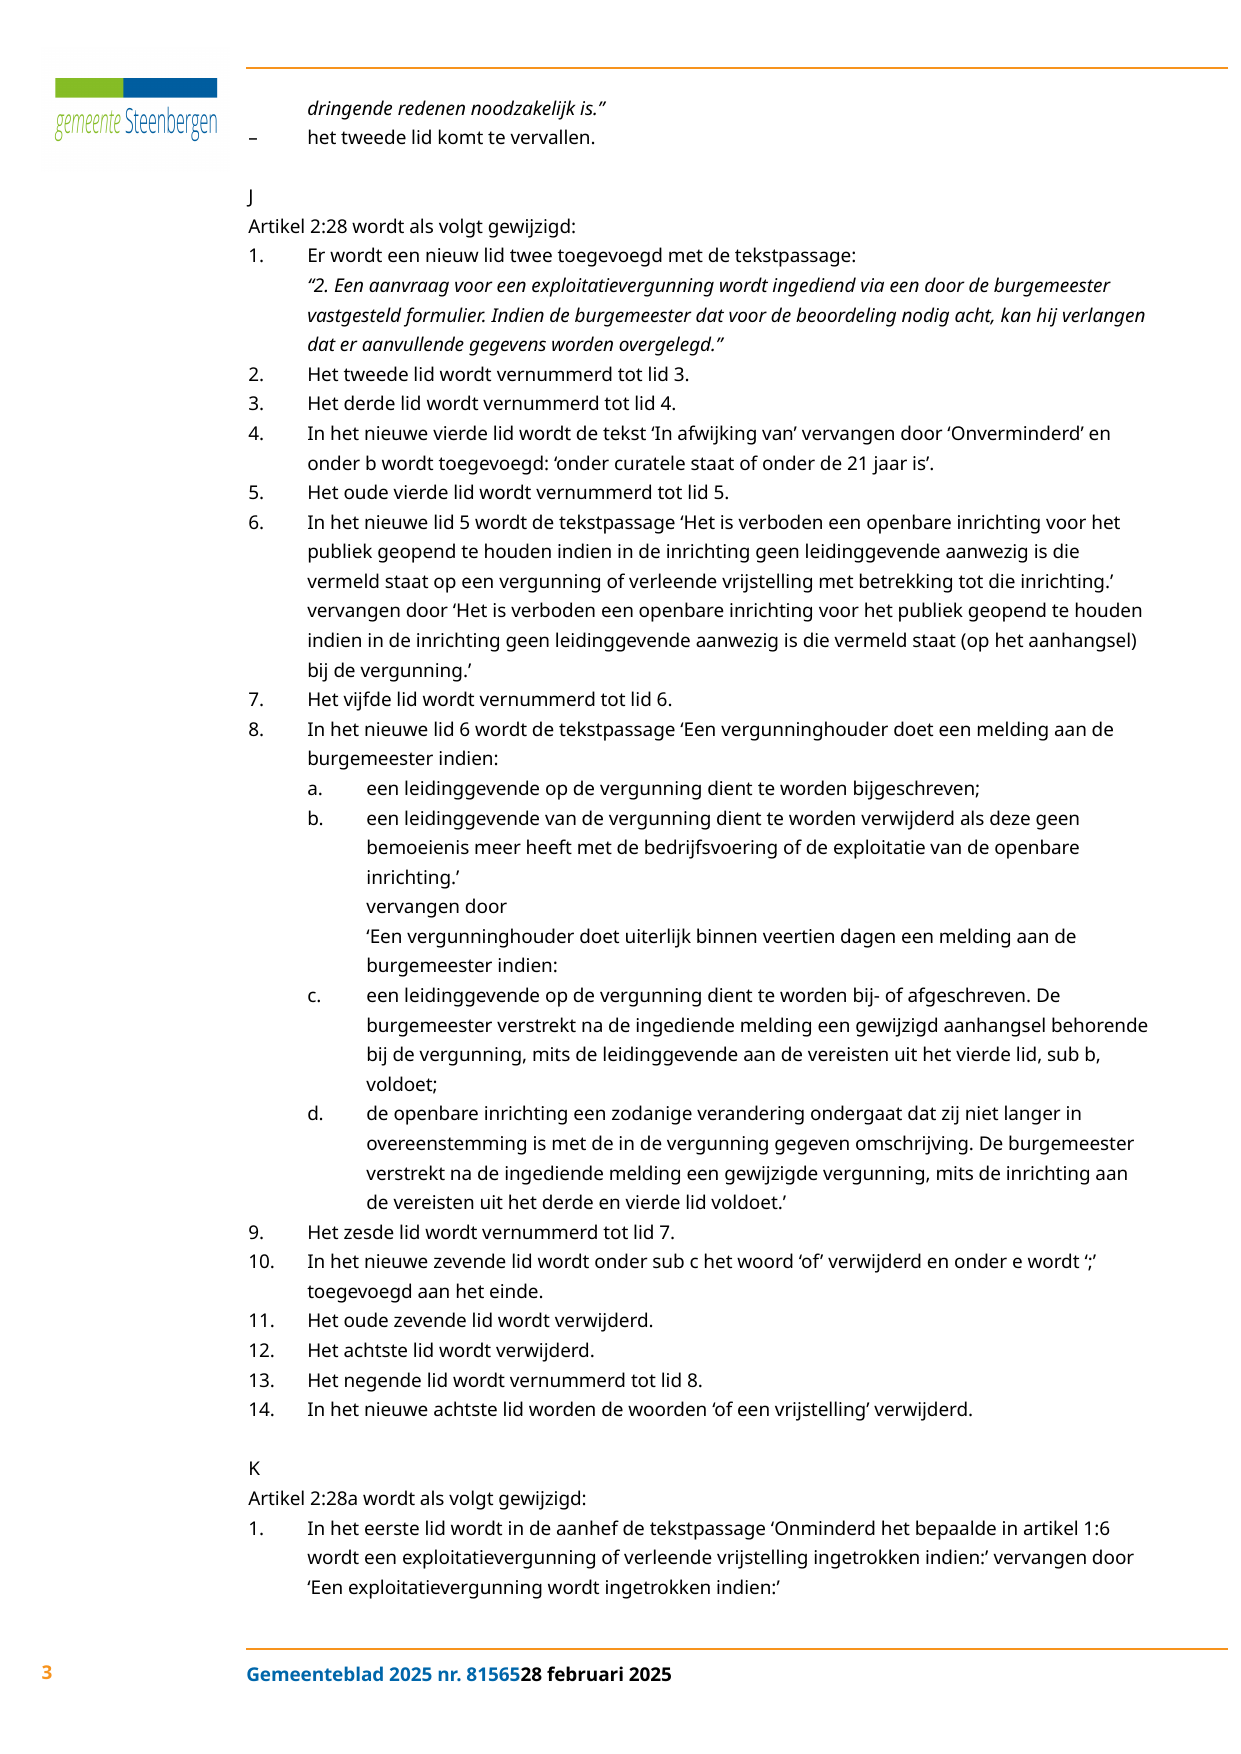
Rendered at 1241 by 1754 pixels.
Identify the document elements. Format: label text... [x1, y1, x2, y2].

list Het negende lid wordt vernummerd tot lid 8. [248, 1367, 1152, 1393]
list een leidinggevende op de vergunning dient te worden bijgeschreven; [307, 775, 1152, 801]
list het tweede lid komt te vervallen. [248, 124, 1152, 150]
list een leidinggevende van de vergunning dient te worden verwijderd als deze geen bemoeienis meer heeft met de bedrijfsvoering of de exploitatie van de openbare inrichting.’ [307, 805, 1152, 890]
list “2. Een aanvraag voor een exploitatievergunning wordt ingediend via een door de burgemeester vastgesteld formulier. Indien de burgemeester dat voor de beoordeling nodig acht, kan hij verlangen dat er aanvullende gegevens worden overgelegd.” [248, 272, 1152, 357]
list Het achtste lid wordt verwijderd. [248, 1337, 1152, 1363]
list In het nieuwe lid 5 wordt de tekstpassage ‘Het is verboden een openbare inrichting voor het publiek geopend te houden indien in de inrichting geen leidinggevende aanwezig is die vermeld staat op een vergunning of verleende vrijstelling met betrekking tot die inrichting.’ vervangen door ‘Het is verboden een openbare inrichting voor het publiek geopend te houden indien in de inrichting geen leidinggevende aanwezig is die vermeld staat (op het aanhangsel) bij de vergunning.’ [248, 509, 1152, 683]
list vervangen door [307, 893, 1152, 919]
list Het zesde lid wordt vernummerd tot lid 7. [248, 1219, 1152, 1245]
list In het nieuwe vierde lid wordt de tekst ‘In afwijking van’ vervangen door ‘Onverminderd’ en onder b wordt toegevoegd: ‘onder curatele staat of onder de 21 jaar is’. [248, 420, 1152, 476]
list In het eerste lid wordt in de aanhef de tekstpassage ‘Onminderd het bepaalde in artikel 1:6 wordt een exploitatievergunning of verleende vrijstelling ingetrokken indien:’ vervangen door ‘Een exploitatievergunning wordt ingetrokken indien:’ [248, 1515, 1152, 1600]
text Artikel 2:28 wordt als volgt gewijzigd: [248, 213, 1152, 239]
picture [41, 47, 231, 172]
list Het derde lid wordt vernummerd tot lid 4. [248, 391, 1152, 416]
list de openbare inrichting een zodanige verandering ondergaat dat zij niet langer in overeenstemming is met de in de vergunning gegeven omschrijving. De burgemeester verstrekt na de ingediende melding een gewijzigde vergunning, mits de inrichting aan de vereisten uit het derde en vierde lid voldoet.’ [307, 1101, 1152, 1215]
text K [248, 1456, 1152, 1481]
text J [248, 183, 1152, 209]
text Artikel 2:28a wordt als volgt gewijzigd: [248, 1485, 1152, 1511]
list een leidinggevende op de vergunning dient te worden bij- of afgeschreven. De burgemeester verstrekt na de ingediende melding een gewijzigd aanhangsel behorende bij de vergunning, mits de leidinggevende aan de vereisten uit het vierde lid, sub b, voldoet; [307, 982, 1152, 1097]
list In het nieuwe achtste lid worden de woorden ‘of een vrijstelling’ verwijderd. [248, 1396, 1152, 1422]
list In het nieuwe zevende lid wordt onder sub c het woord ‘of’ verwijderd en onder e wordt ‘;’ toegevoegd aan het einde. [248, 1248, 1152, 1304]
list ‘Een vergunninghouder doet uiterlijk binnen veertien dagen een melding aan de burgemeester indien: [307, 923, 1152, 978]
list Het vijfde lid wordt vernummerd tot lid 6. [248, 686, 1152, 712]
list Er wordt een nieuw lid twee toegevoegd met de tekstpassage: [248, 243, 1152, 268]
list dringende redenen noodzakelijk is.” [248, 95, 1152, 121]
list Het oude vierde lid wordt vernummerd tot lid 5. [248, 479, 1152, 505]
list Het tweede lid wordt vernummerd tot lid 3. [248, 361, 1152, 387]
list In het nieuwe lid 6 wordt de tekstpassage ‘Een vergunninghouder doet een melding aan de burgemeester indien: [248, 716, 1152, 771]
list Het oude zevende lid wordt verwijderd. [248, 1308, 1152, 1333]
